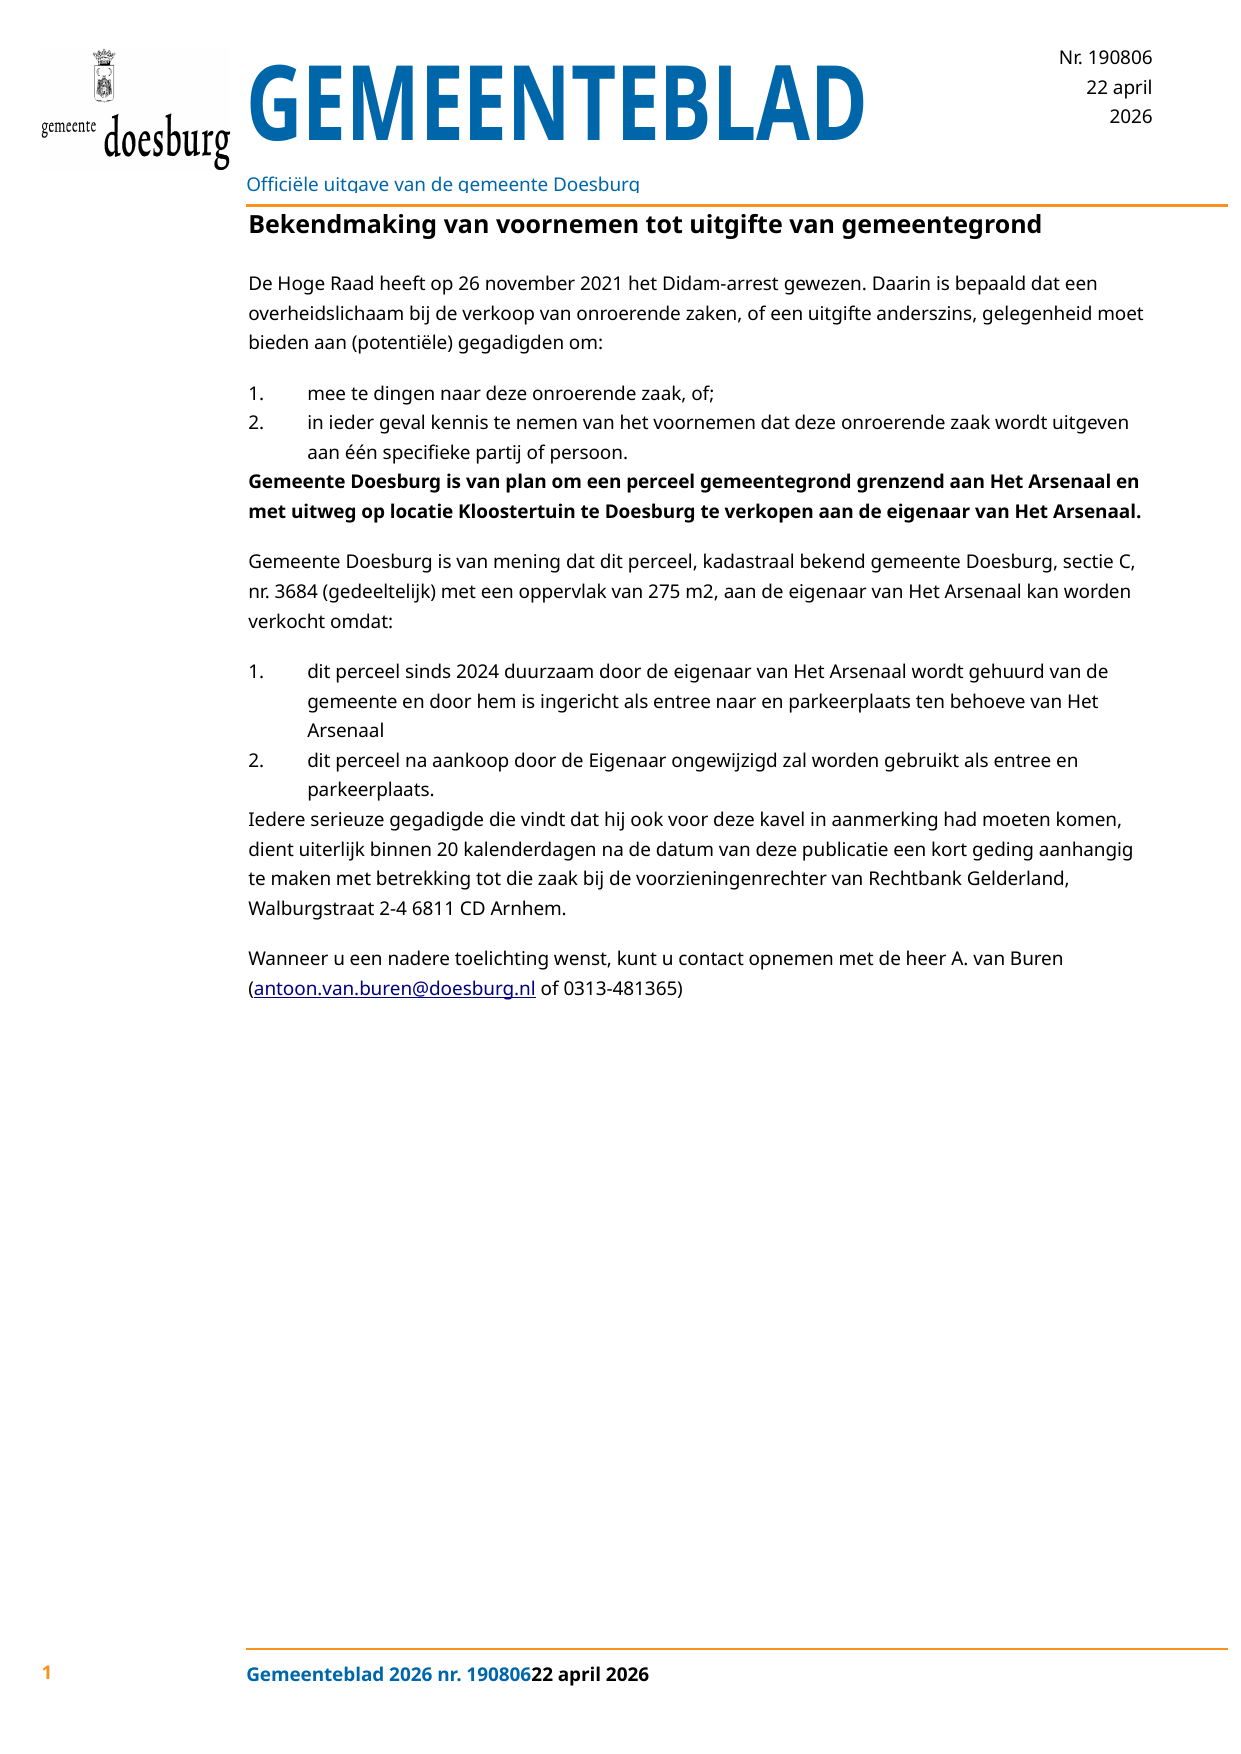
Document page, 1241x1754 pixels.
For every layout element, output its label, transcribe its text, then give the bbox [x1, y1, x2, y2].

text Gemeente Doesburg is van plan om een perceel gemeentegrond grenzend aan Het Arsenaal en met uitweg op locatie Kloostertuin te Doesburg te verkopen aan de eigenaar van Het Arsenaal. [248, 469, 1152, 524]
text Wanneer u een nadere toelichting wenst, kunt u contact opnemen met de heer A. van Buren (antoon.van.buren@doesburg.nl of 0313-481365) [248, 945, 1152, 1001]
list dit perceel sinds 2024 duurzaam door de eigenaar van Het Arsenaal wordt gehuurd van de gemeente en door hem is ingericht als entree naar en parkeerplaats ten behoeve van Het Arsenaal [248, 658, 1152, 743]
text De Hoge Raad heeft op 26 november 2021 het Didam-arrest gewezen. Daarin is bepaald dat een overheidslichaam bij de verkoop van onroerende zaken, of een uitgifte anderszins, gelegenheid moet bieden aan (potentiële) gegadigden om: [248, 270, 1152, 355]
list in ieder geval kennis te nemen van het voornemen dat deze onroerende zaak wordt uitgeven aan één specifieke partij of persoon. [248, 409, 1152, 465]
text Bekendmaking van voornemen tot uitgifte van gemeentegrond [248, 207, 1152, 241]
text Iedere serieuze gegadigde die vindt dat hij ook voor deze kavel in aanmerking had moeten komen, dient uiterlijk binnen 20 kalenderdagen na de datum van deze publicatie een kort geding aanhangig te maken met betrekking tot die zaak bij de voorzieningenrechter van Rechtbank Gelderland, Walburgstraat 2-4 6811 CD Arnhem. [248, 806, 1152, 921]
list mee te dingen naar deze onroerende zaak, of; [248, 380, 1152, 406]
list dit perceel na aankoop door de Eigenaar ongewijzigd zal worden gebruikt als entree en parkeerplaats. [248, 747, 1152, 802]
picture [41, 47, 231, 172]
text Gemeente Doesburg is van mening dat dit perceel, kadastraal bekend gemeente Doesburg, sectie C, nr. 3684 (gedeeltelijk) met een oppervlak van 275 m2, aan de eigenaar van Het Arsenaal kan worden verkocht omdat: [248, 549, 1152, 633]
